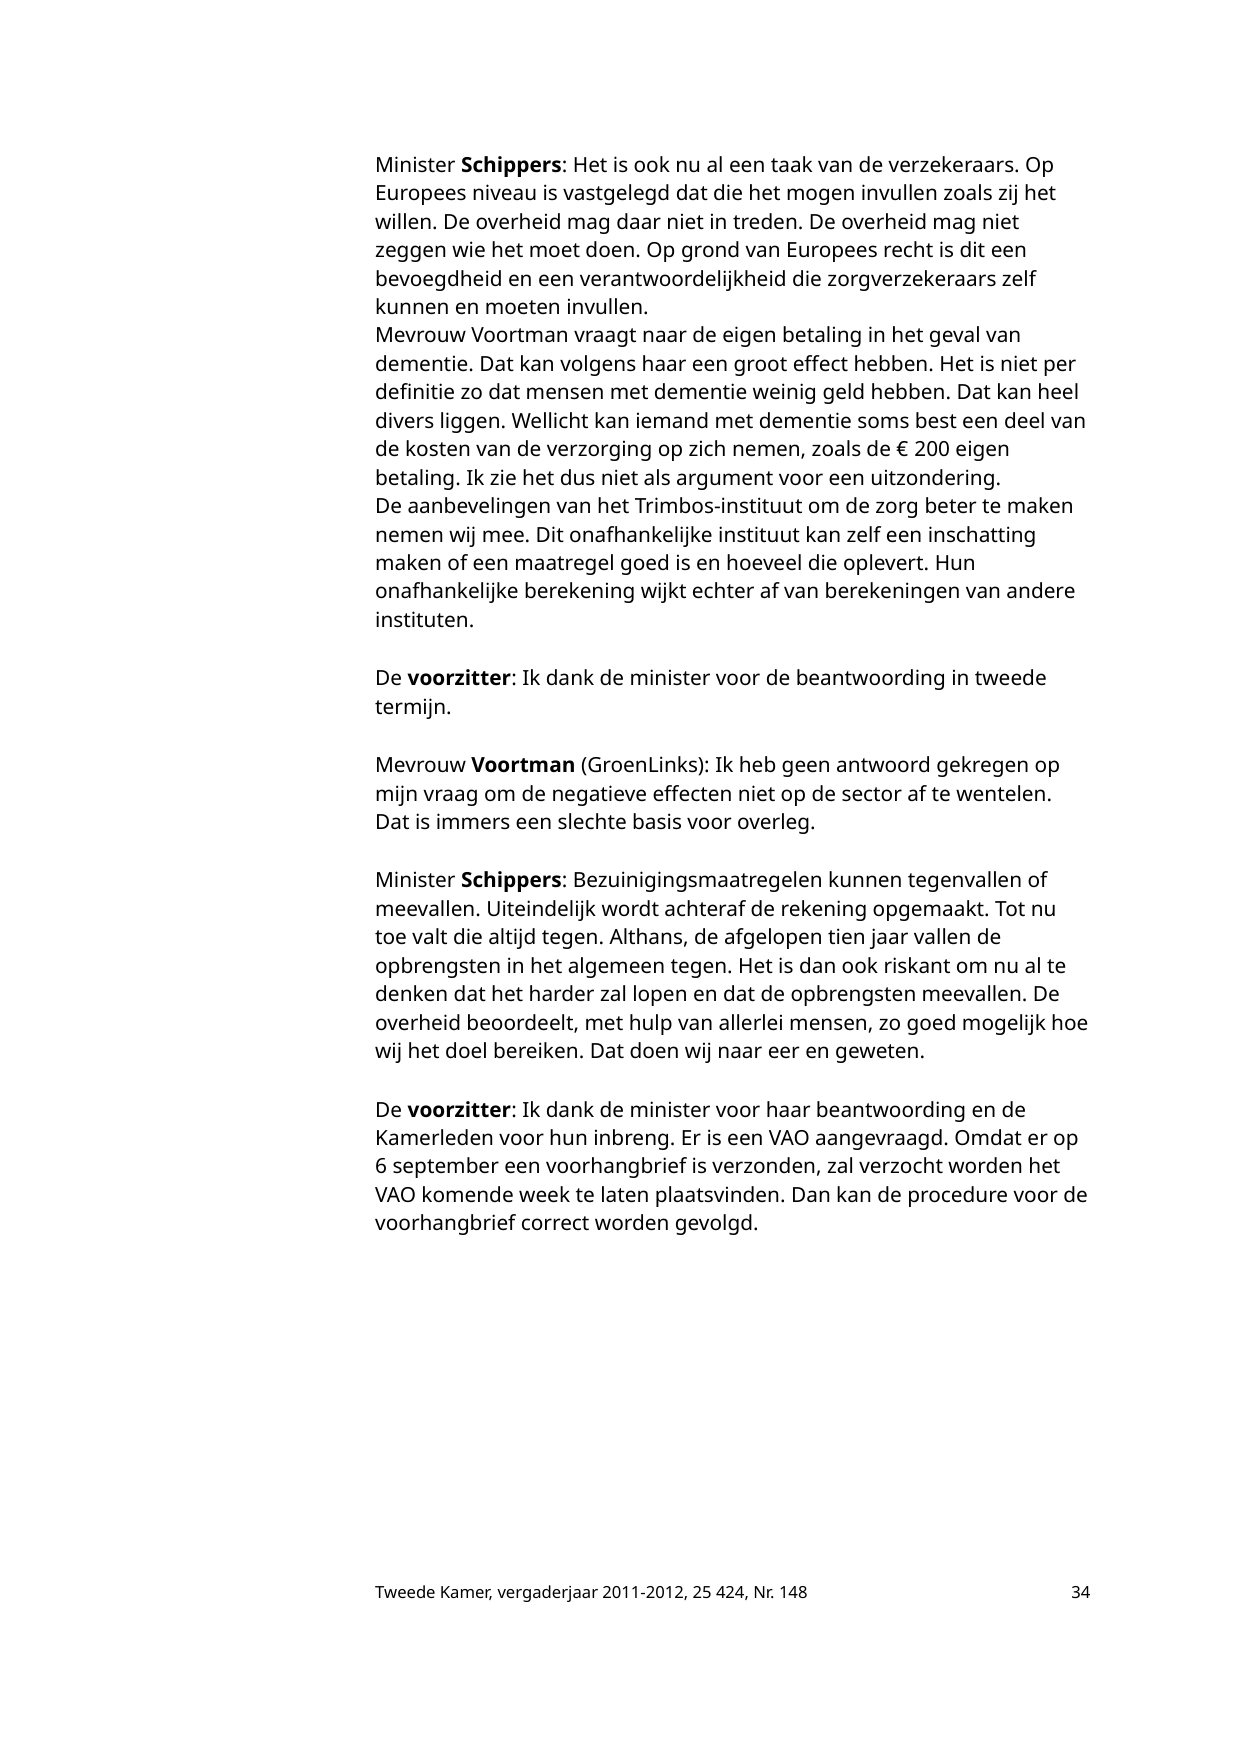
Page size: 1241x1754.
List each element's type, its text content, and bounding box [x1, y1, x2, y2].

text Minister Schippers: Bezuinigingsmaatregelen kunnen tegenvallen of meevallen. Uiteindelijk wordt achteraf de rekening opgemaakt. Tot nu toe valt die altijd tegen. Althans, de afgelopen tien jaar vallen de opbrengsten in het algemeen tegen. Het is dan ook riskant om nu al te denken dat het harder zal lopen en dat de opbrengsten meevallen. De overheid beoordeelt, met hulp van allerlei mensen, zo goed mogelijk hoe wij het doel bereiken. Dat doen wij naar eer en geweten. [375, 866, 1090, 1065]
text Minister Schippers: Het is ook nu al een taak van de verzekeraars. Op Europees niveau is vastgelegd dat die het mogen invullen zoals zij het willen. De overheid mag daar niet in treden. De overheid mag niet zeggen wie het moet doen. Op grond van Europees recht is dit een bevoegdheid en een verantwoordelijkheid die zorgverzekeraars zelf kunnen en moeten invullen. [375, 150, 1090, 321]
text Mevrouw Voortman vraagt naar de eigen betaling in het geval van dementie. Dat kan volgens haar een groot effect hebben. Het is niet per definitie zo dat mensen met dementie weinig geld hebben. Dat kan heel divers liggen. Wellicht kan iemand met dementie soms best een deel van de kosten van de verzorging op zich nemen, zoals de € 200 eigen betaling. Ik zie het dus niet als argument voor een uitzondering. [375, 321, 1090, 491]
text De aanbevelingen van het Trimbos-instituut om de zorg beter te maken nemen wij mee. Dit onafhankelijke instituut kan zelf een inschatting maken of een maatregel goed is en hoeveel die oplevert. Hun onafhankelijke berekening wijkt echter af van berekeningen van andere instituten. [375, 491, 1090, 633]
text De voorzitter: Ik dank de minister voor de beantwoording in tweede termijn. [375, 663, 1090, 720]
text De voorzitter: Ik dank de minister voor haar beantwoording en de Kamerleden voor hun inbreng. Er is een VAO aangevraagd. Omdat er op 6 september een voorhangbrief is verzonden, zal verzocht worden het VAO komende week te laten plaatsvinden. Dan kan de procedure voor de voorhangbrief correct worden gevolgd. [375, 1095, 1090, 1237]
text Mevrouw Voortman (GroenLinks): Ik heb geen antwoord gekregen op mijn vraag om de negatieve effecten niet op de sector af te wentelen. Dat is immers een slechte basis voor overleg. [375, 750, 1090, 836]
